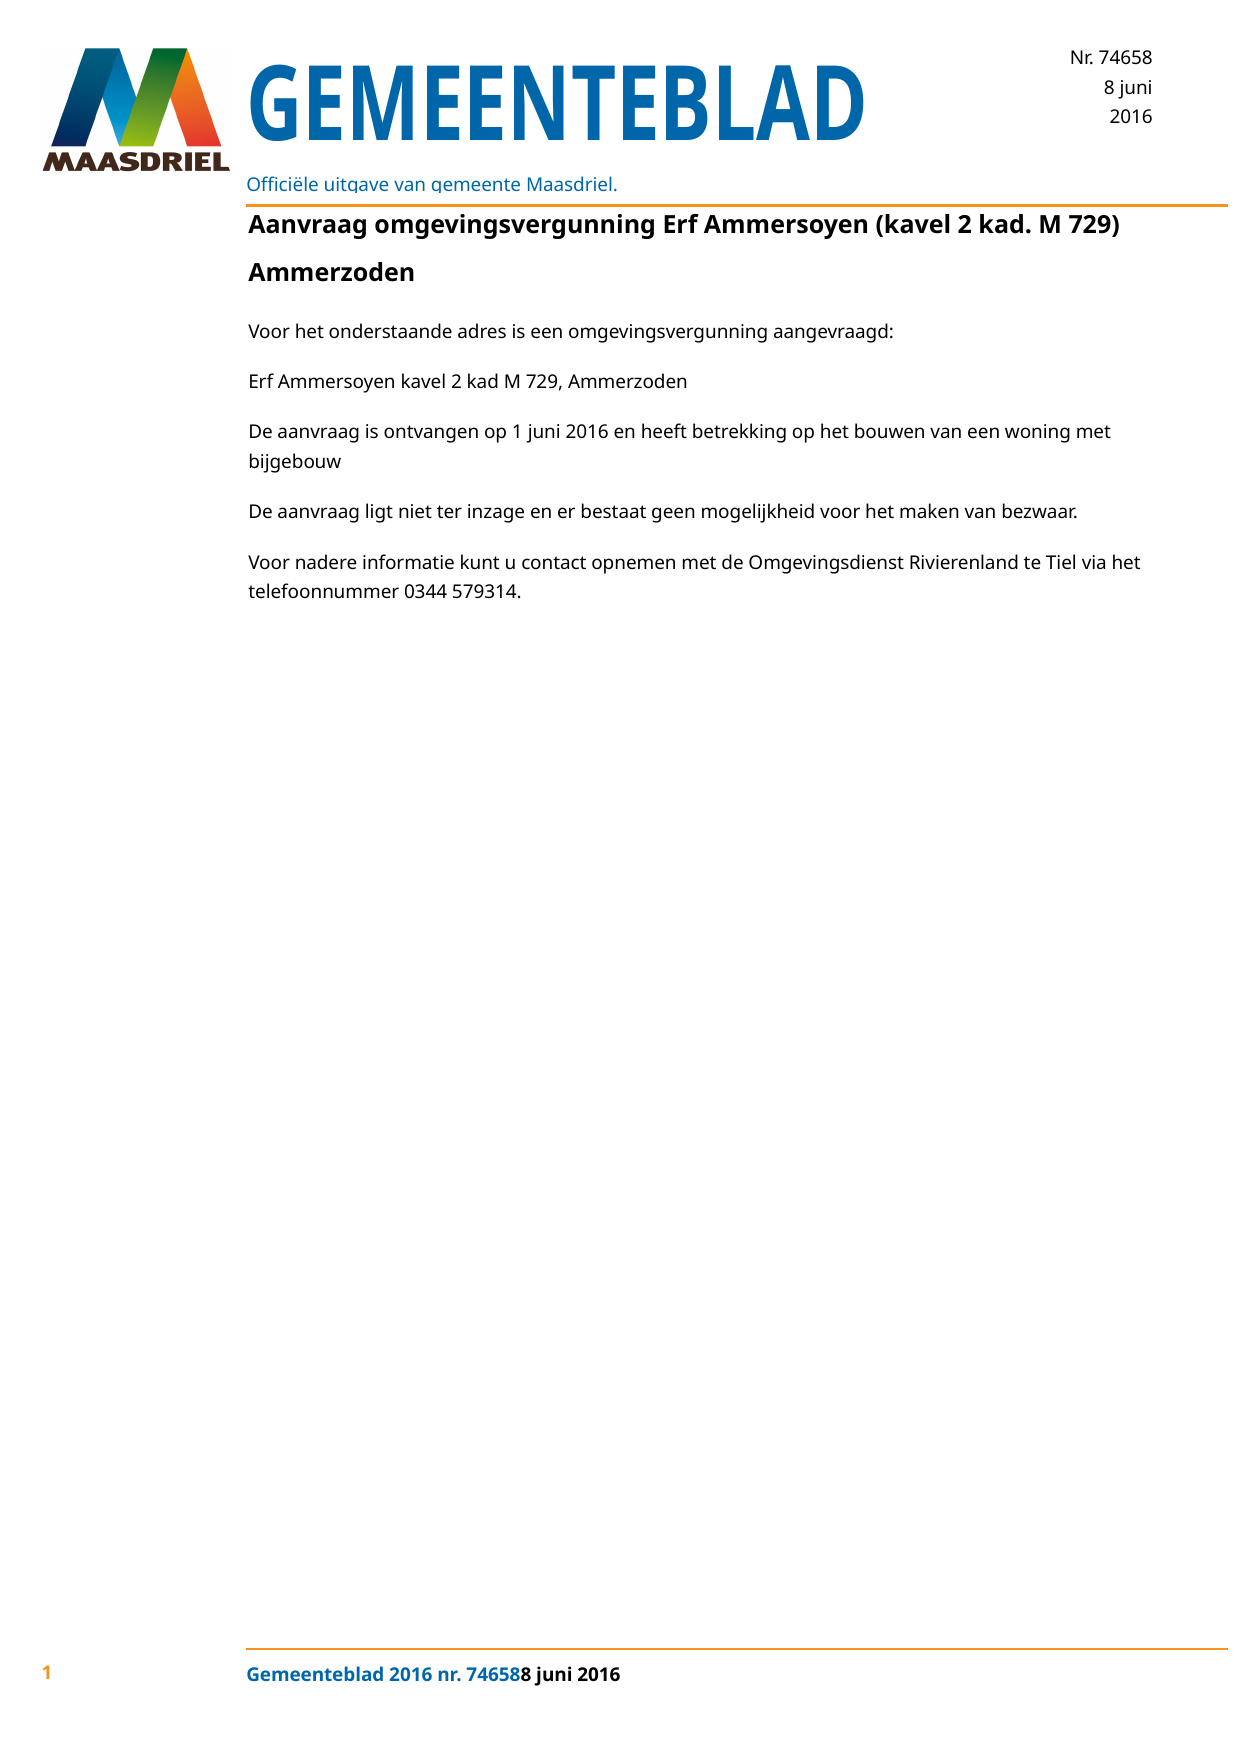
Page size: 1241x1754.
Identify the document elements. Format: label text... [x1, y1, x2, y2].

text De aanvraag is ontvangen op 1 juni 2016 en heeft betrekking op het bouwen van een woning met bijgebouw [248, 419, 1152, 474]
text Voor het onderstaande adres is een omgevingsvergunning aangevraagd: [248, 318, 1152, 344]
text De aanvraag ligt niet ter inzage en er bestaat geen mogelijkheid voor het maken van bezwaar. [248, 499, 1152, 524]
picture [41, 47, 231, 172]
text Voor nadere informatie kunt u contact opnemen met de Omgevingsdienst Rivierenland te Tiel via het telefoonnummer 0344 579314. [248, 549, 1152, 604]
text Erf Ammersoyen kavel 2 kad M 729, Ammerzoden [248, 368, 1152, 394]
text Aanvraag omgevingsvergunning Erf Ammersoyen (kavel 2 kad. M 729) Ammerzoden [248, 207, 1152, 288]
